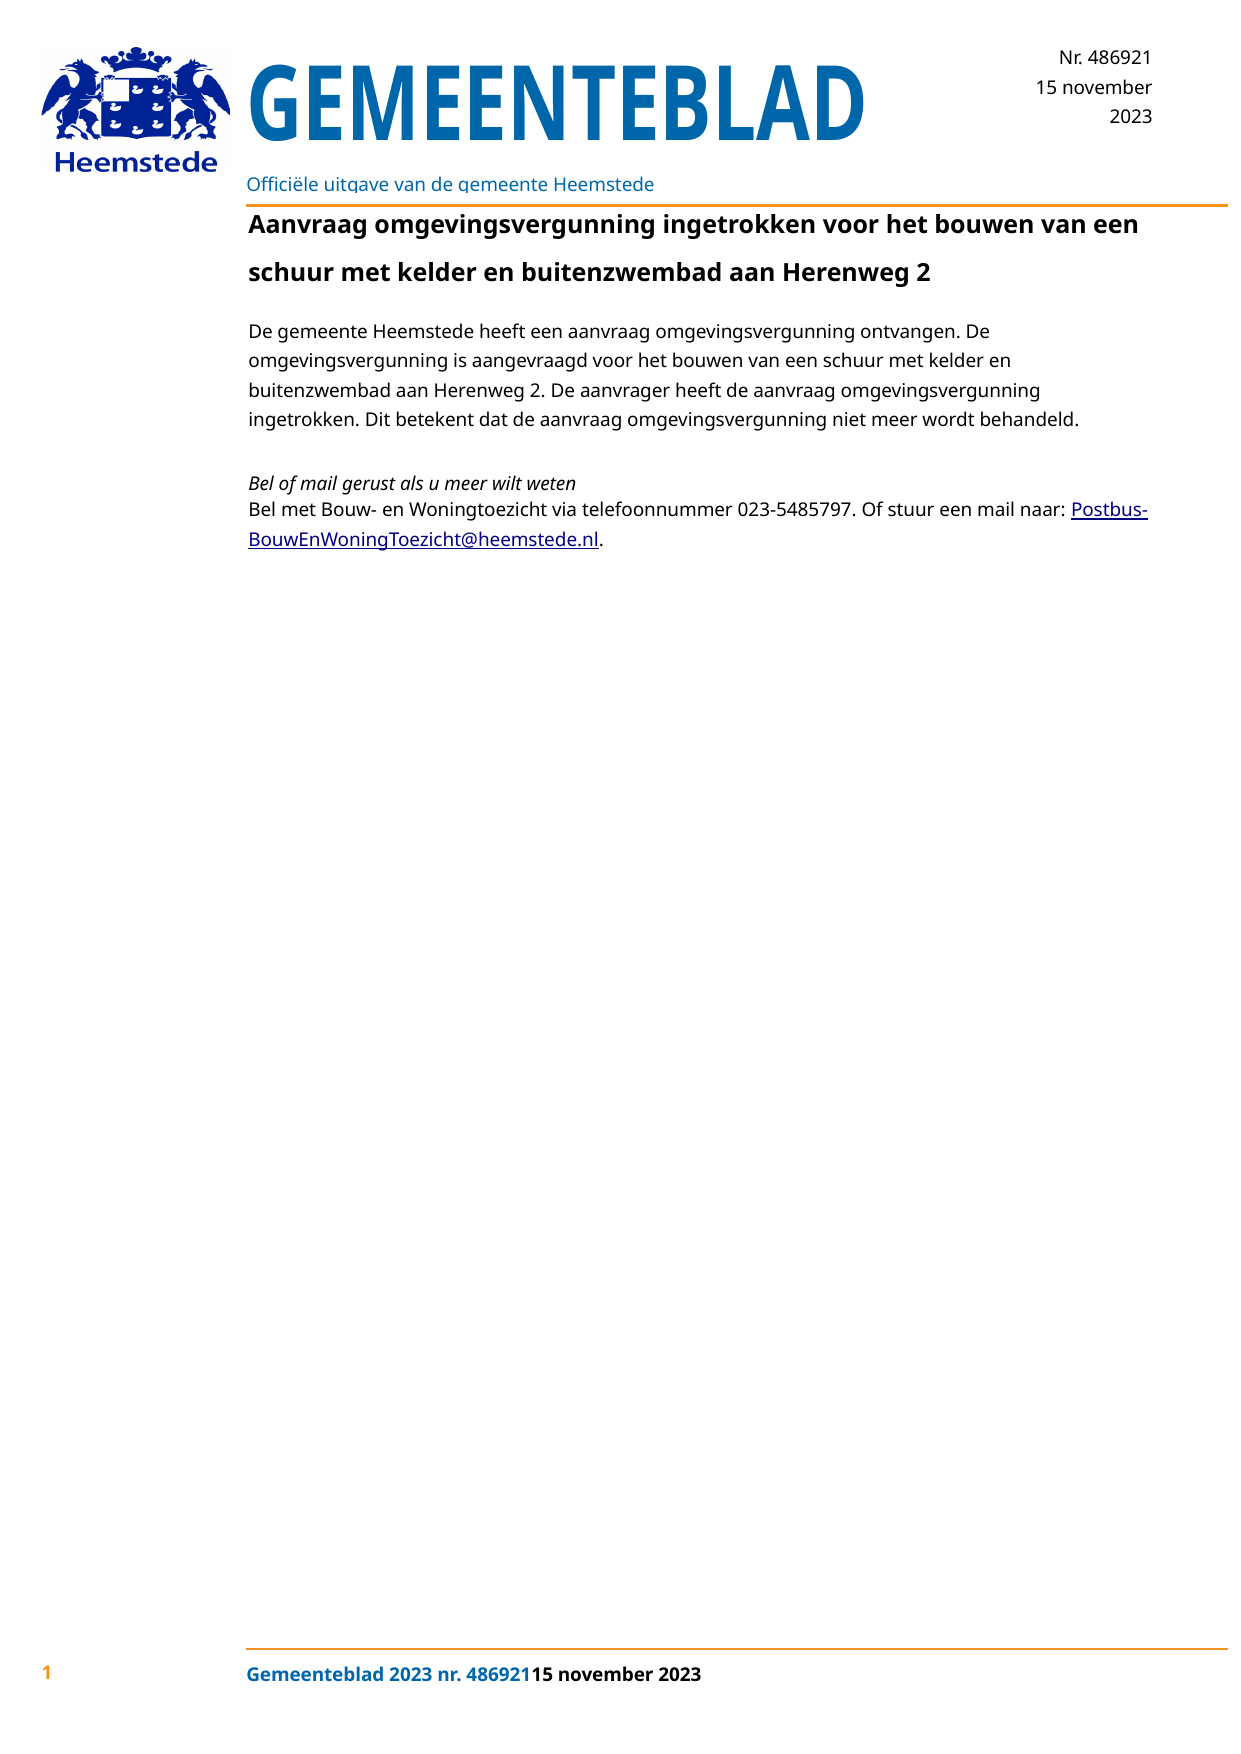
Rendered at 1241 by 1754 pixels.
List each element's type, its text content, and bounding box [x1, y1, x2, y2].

text De gemeente Heemstede heeft een aanvraag omgevingsvergunning ontvangen. De omgevingsvergunning is aangevraagd voor het bouwen van een schuur met kelder en buitenzwembad aan Herenweg 2. De aanvrager heeft de aanvraag omgevingsvergunning ingetrokken. Dit betekent dat de aanvraag omgevingsvergunning niet meer wordt behandeld. [248, 318, 1152, 432]
text Aanvraag omgevingsvergunning ingetrokken voor het bouwen van een schuur met kelder en buitenzwembad aan Herenweg 2 [248, 207, 1152, 288]
text Bel met Bouw- en Woningtoezicht via telefoonnummer 023-5485797. Of stuur een mail naar: Postbus-BouwEnWoningToezicht@heemstede.nl. [248, 496, 1152, 552]
text Bel of mail gerust als u meer wilt weten [248, 471, 1152, 496]
picture [41, 47, 231, 172]
